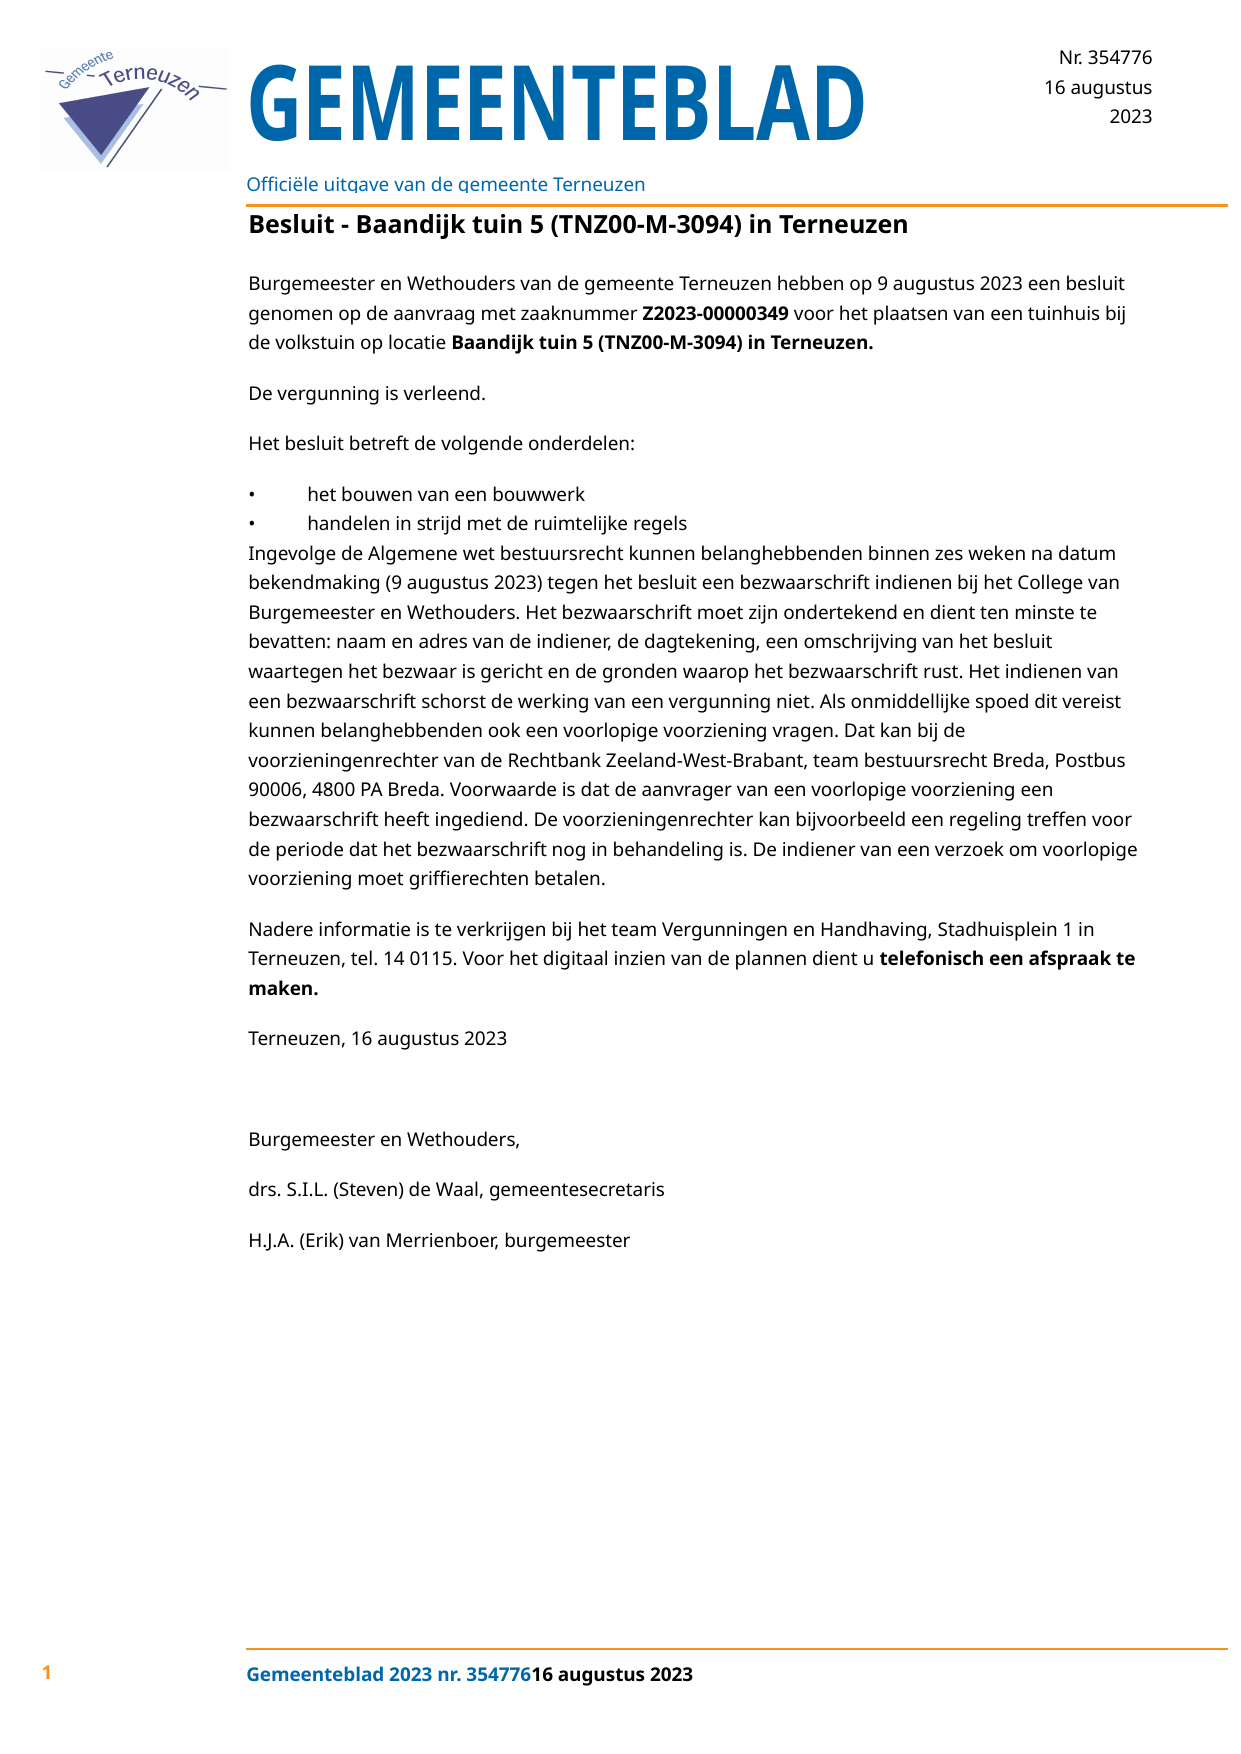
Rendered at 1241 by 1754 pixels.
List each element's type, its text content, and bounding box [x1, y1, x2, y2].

text Het besluit betreft de volgende onderdelen: [248, 430, 1152, 456]
text Burgemeester en Wethouders, [248, 1126, 1152, 1152]
text drs. S.I.L. (Steven) de Waal, gemeentesecretaris [248, 1177, 1152, 1202]
text De vergunning is verleend. [248, 380, 1152, 406]
text Ingevolge de Algemene wet bestuursrecht kunnen belanghebbenden binnen zes weken na datum bekendmaking (9 augustus 2023) tegen het besluit een bezwaarschrift indienen bij het College van Burgemeester en Wethouders. Het bezwaarschrift moet zijn ondertekend en dient ten minste te bevatten: naam en adres van de indiener, de dagtekening, een omschrijving van het besluit waartegen het bezwaar is gericht en de gronden waarop het bezwaarschrift rust. Het indienen van een bezwaarschrift schorst de werking van een vergunning niet. Als onmiddellijke spoed dit vereist kunnen belanghebbenden ook een voorlopige voorziening vragen. Dat kan bij de voorzieningenrechter van de Rechtbank Zeeland-West-Brabant, team bestuursrecht Breda, Postbus 90006, 4800 PA Breda. Voorwaarde is dat de aanvrager van een voorlopige voorziening een bezwaarschrift heeft ingediend. De voorzieningenrechter kan bijvoorbeeld een regeling treffen voor de periode dat het bezwaarschrift nog in behandeling is. De indiener van een verzoek om voorlopige voorziening moet griffierechten betalen. [248, 540, 1152, 891]
text Burgemeester en Wethouders van de gemeente Terneuzen hebben op 9 augustus 2023 een besluit genomen op de aanvraag met zaaknummer Z2023-00000349 voor het plaatsen van een tuinhuis bij de volkstuin op locatie Baandijk tuin 5 (TNZ00-M-3094) in Terneuzen. [248, 270, 1152, 355]
list handelen in strijd met de ruimtelijke regels [248, 510, 1152, 536]
text H.J.A. (Erik) van Merrienboer, burgemeester [248, 1227, 1152, 1253]
picture [41, 47, 231, 172]
list het bouwen van een bouwwerk [248, 481, 1152, 506]
text Besluit - Baandijk tuin 5 (TNZ00-M-3094) in Terneuzen [248, 207, 1152, 241]
text Terneuzen, 16 augustus 2023 [248, 1025, 1152, 1051]
text Nadere informatie is te verkrijgen bij het team Vergunningen en Handhaving, Stadhuisplein 1 in Terneuzen, tel. 14 0115. Voor het digitaal inzien van de plannen dient u telefonisch een afspraak te maken. [248, 916, 1152, 1001]
